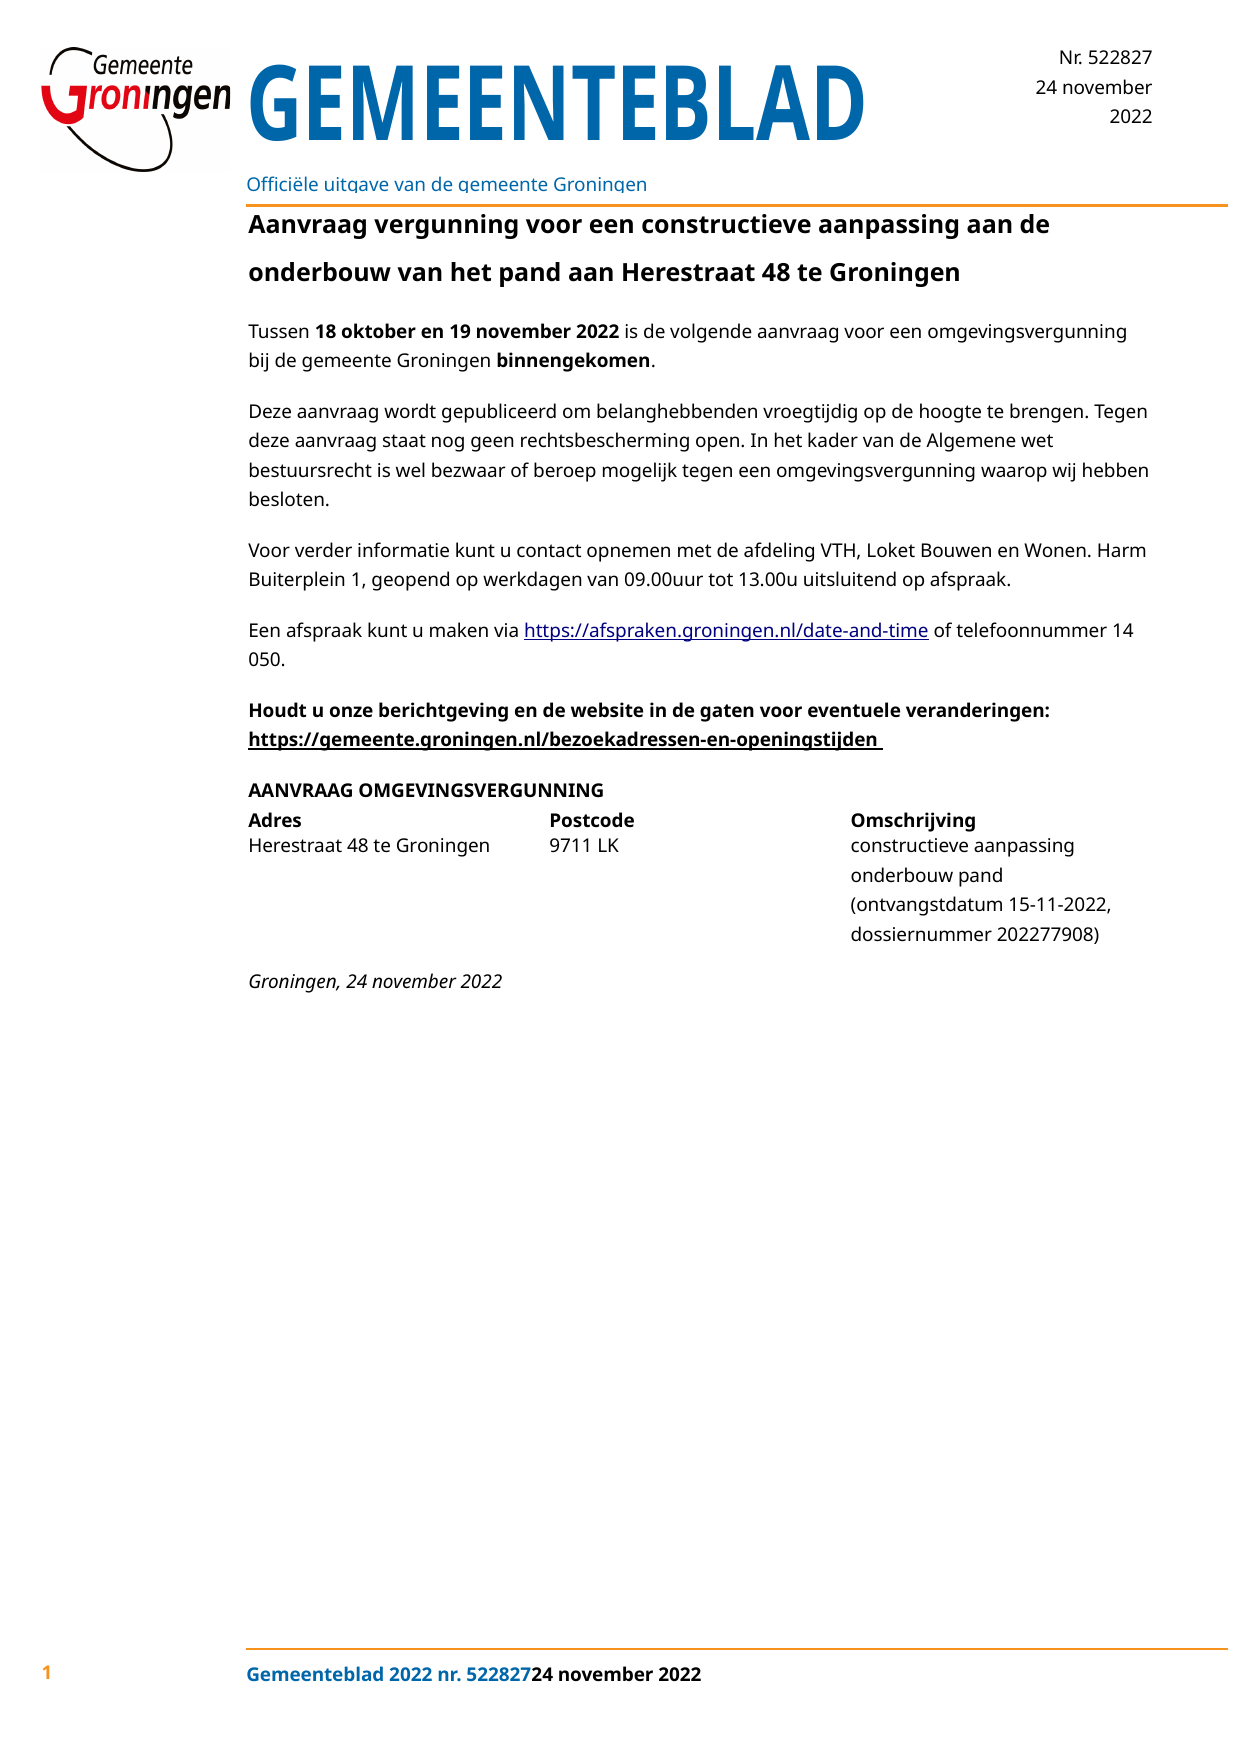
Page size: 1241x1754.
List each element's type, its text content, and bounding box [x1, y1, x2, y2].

text Een afspraak kunt u maken via https://afspraken.groningen.nl/date-and-time of telefoonnummer 14 050. [248, 617, 1152, 672]
text Tussen 18 oktober en 19 november 2022 is de volgende aanvraag voor een omgevingsvergunning bij de gemeente Groningen binnengekomen. [248, 318, 1152, 373]
text Groningen, 24 november 2022 [248, 968, 1152, 994]
table_header Omschrijving [850, 807, 1152, 832]
picture [41, 47, 231, 172]
text AANVRAAG OMGEVINGSVERGUNNING [248, 777, 1152, 803]
table_cell Herestraat 48 te Groningen [248, 833, 549, 947]
table_header Adres [248, 807, 549, 832]
text Houdt u onze berichtgeving en de website in de gaten voor eventuele veranderingen: https://gemeente.groningen.nl/bezoekadressen-en-openingstijden [248, 697, 1152, 752]
text Voor verder informatie kunt u contact opnemen met de afdeling VTH, Loket Bouwen en Wonen. Harm Buiterplein 1, geopend op werkdagen van 09.00uur tot 13.00u uitsluitend op afspraak. [248, 537, 1152, 592]
table_cell 9711 LK [549, 833, 850, 947]
table_cell constructieve aanpassing onderbouw pand (ontvangstdatum 15-11-2022, dossiernummer 202277908) [850, 833, 1152, 947]
text Deze aanvraag wordt gepubliceerd om belanghebbenden vroegtijdig op de hoogte te brengen. Tegen deze aanvraag staat nog geen rechtsbescherming open. In het kader van de Algemene wet bestuursrecht is wel bezwaar of beroep mogelijk tegen een omgevingsvergunning waarop wij hebben besloten. [248, 398, 1152, 512]
text Aanvraag vergunning voor een constructieve aanpassing aan de onderbouw van het pand aan Herestraat 48 te Groningen [248, 207, 1152, 288]
table_header Postcode [549, 807, 850, 832]
